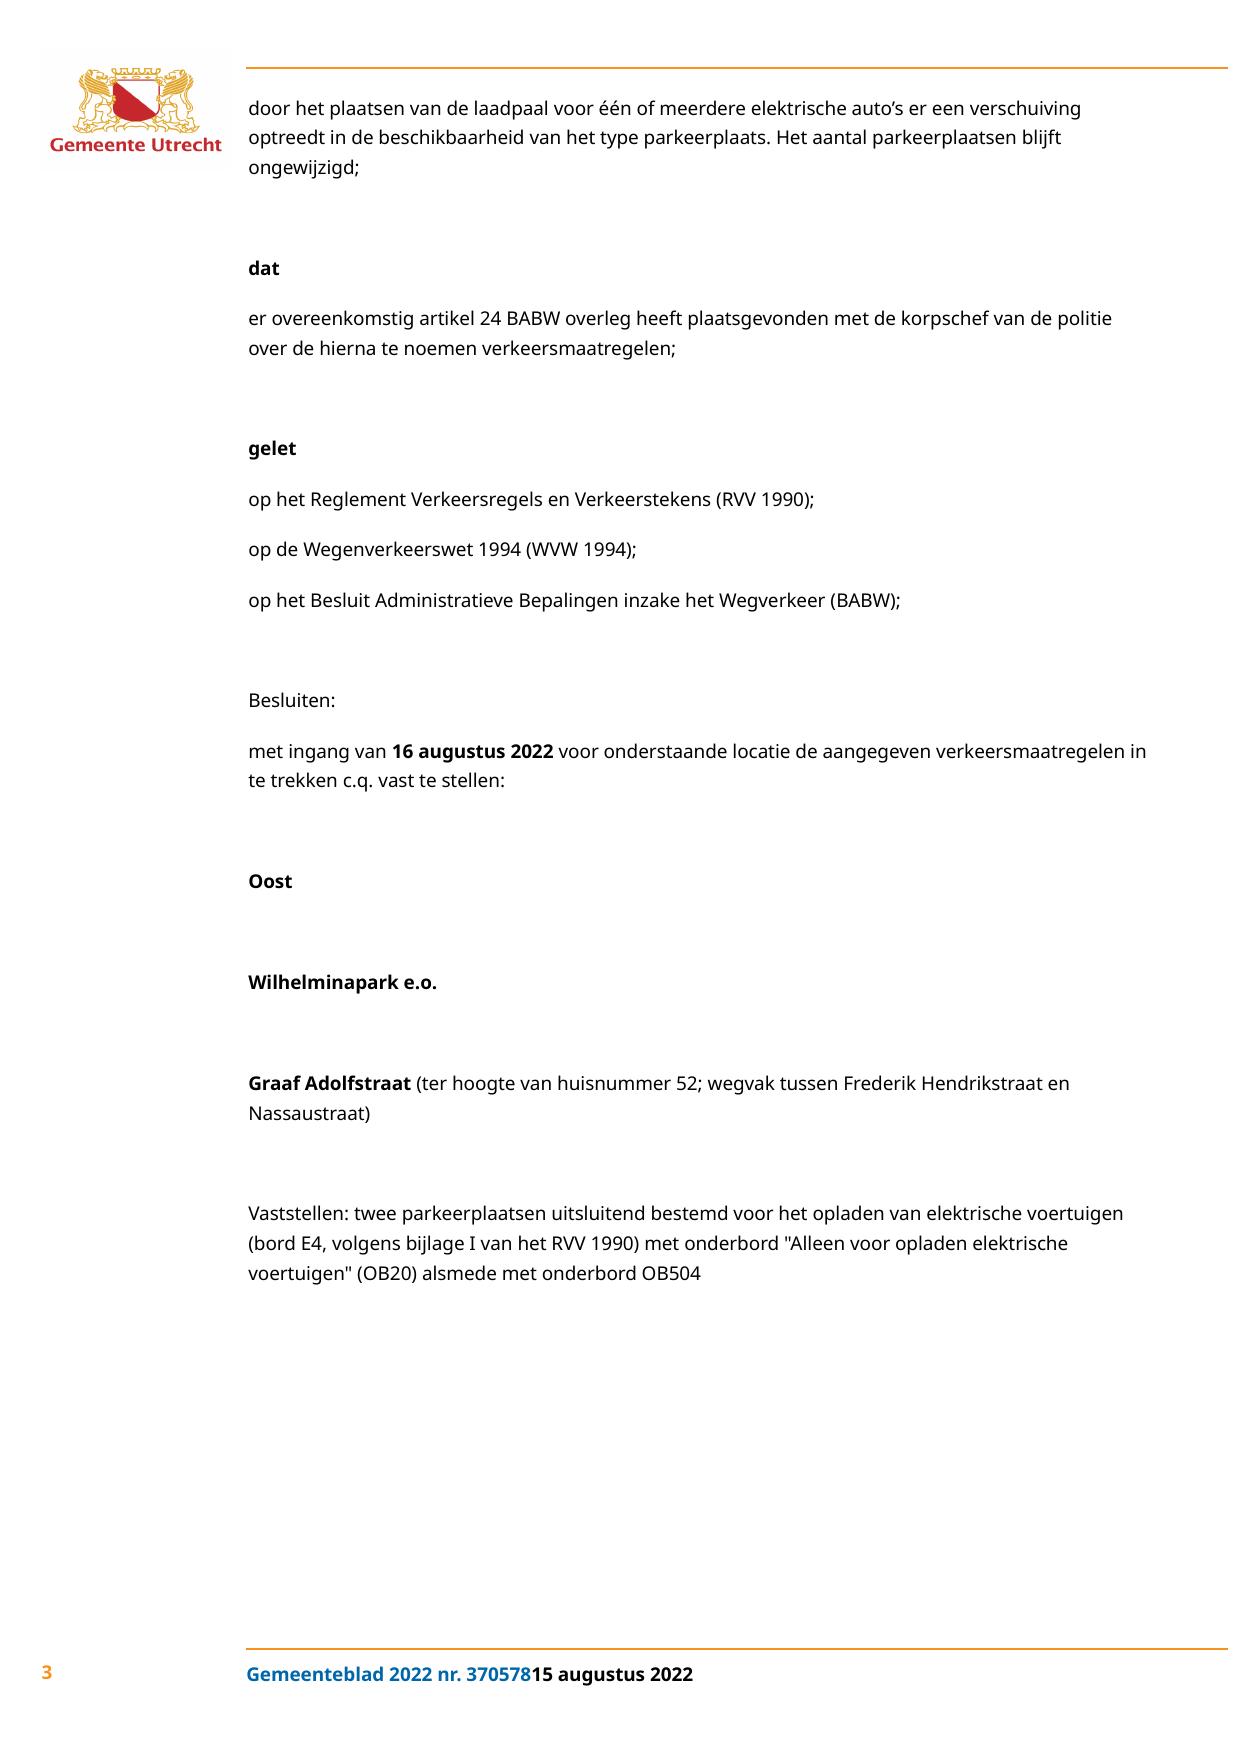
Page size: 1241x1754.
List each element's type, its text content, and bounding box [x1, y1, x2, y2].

text met ingang van 16 augustus 2022 voor onderstaande locatie de aangegeven verkeersmaatregelen in te trekken c.q. vast te stellen: [248, 738, 1152, 793]
text gelet [248, 436, 1152, 461]
text op het Reglement Verkeersregels en Verkeerstekens (RVV 1990); [248, 486, 1152, 512]
text Oost [248, 868, 1152, 894]
text er overeenkomstig artikel 24 BABW overleg heeft plaatsgevonden met de korpschef van de politie over de hierna te noemen verkeersmaatregelen; [248, 305, 1152, 361]
text Graaf Adolfstraat (ter hoogte van huisnummer 52; wegvak tussen Frederik Hendrikstraat en Nassaustraat) [248, 1070, 1152, 1126]
text Besluiten: [248, 688, 1152, 713]
text dat [248, 255, 1152, 281]
text op de Wegenverkeerswet 1994 (WVW 1994); [248, 536, 1152, 562]
text door het plaatsen van de laadpaal voor één of meerdere elektrische auto’s er een verschuiving optreedt in de beschikbaarheid van het type parkeerplaats. Het aantal parkeerplaatsen blijft ongewijzigd; [248, 95, 1152, 180]
text Wilhelminapark e.o. [248, 969, 1152, 995]
text Vaststellen: twee parkeerplaatsen uitsluitend bestemd voor het opladen van elektrische voertuigen (bord E4, volgens bijlage I van het RVV 1990) met onderbord "Alleen voor opladen elektrische voertuigen" (OB20) alsmede met onderbord OB504 [248, 1201, 1152, 1286]
text op het Besluit Administratieve Bepalingen inzake het Wegverkeer (BABW); [248, 587, 1152, 613]
picture [41, 47, 231, 172]
